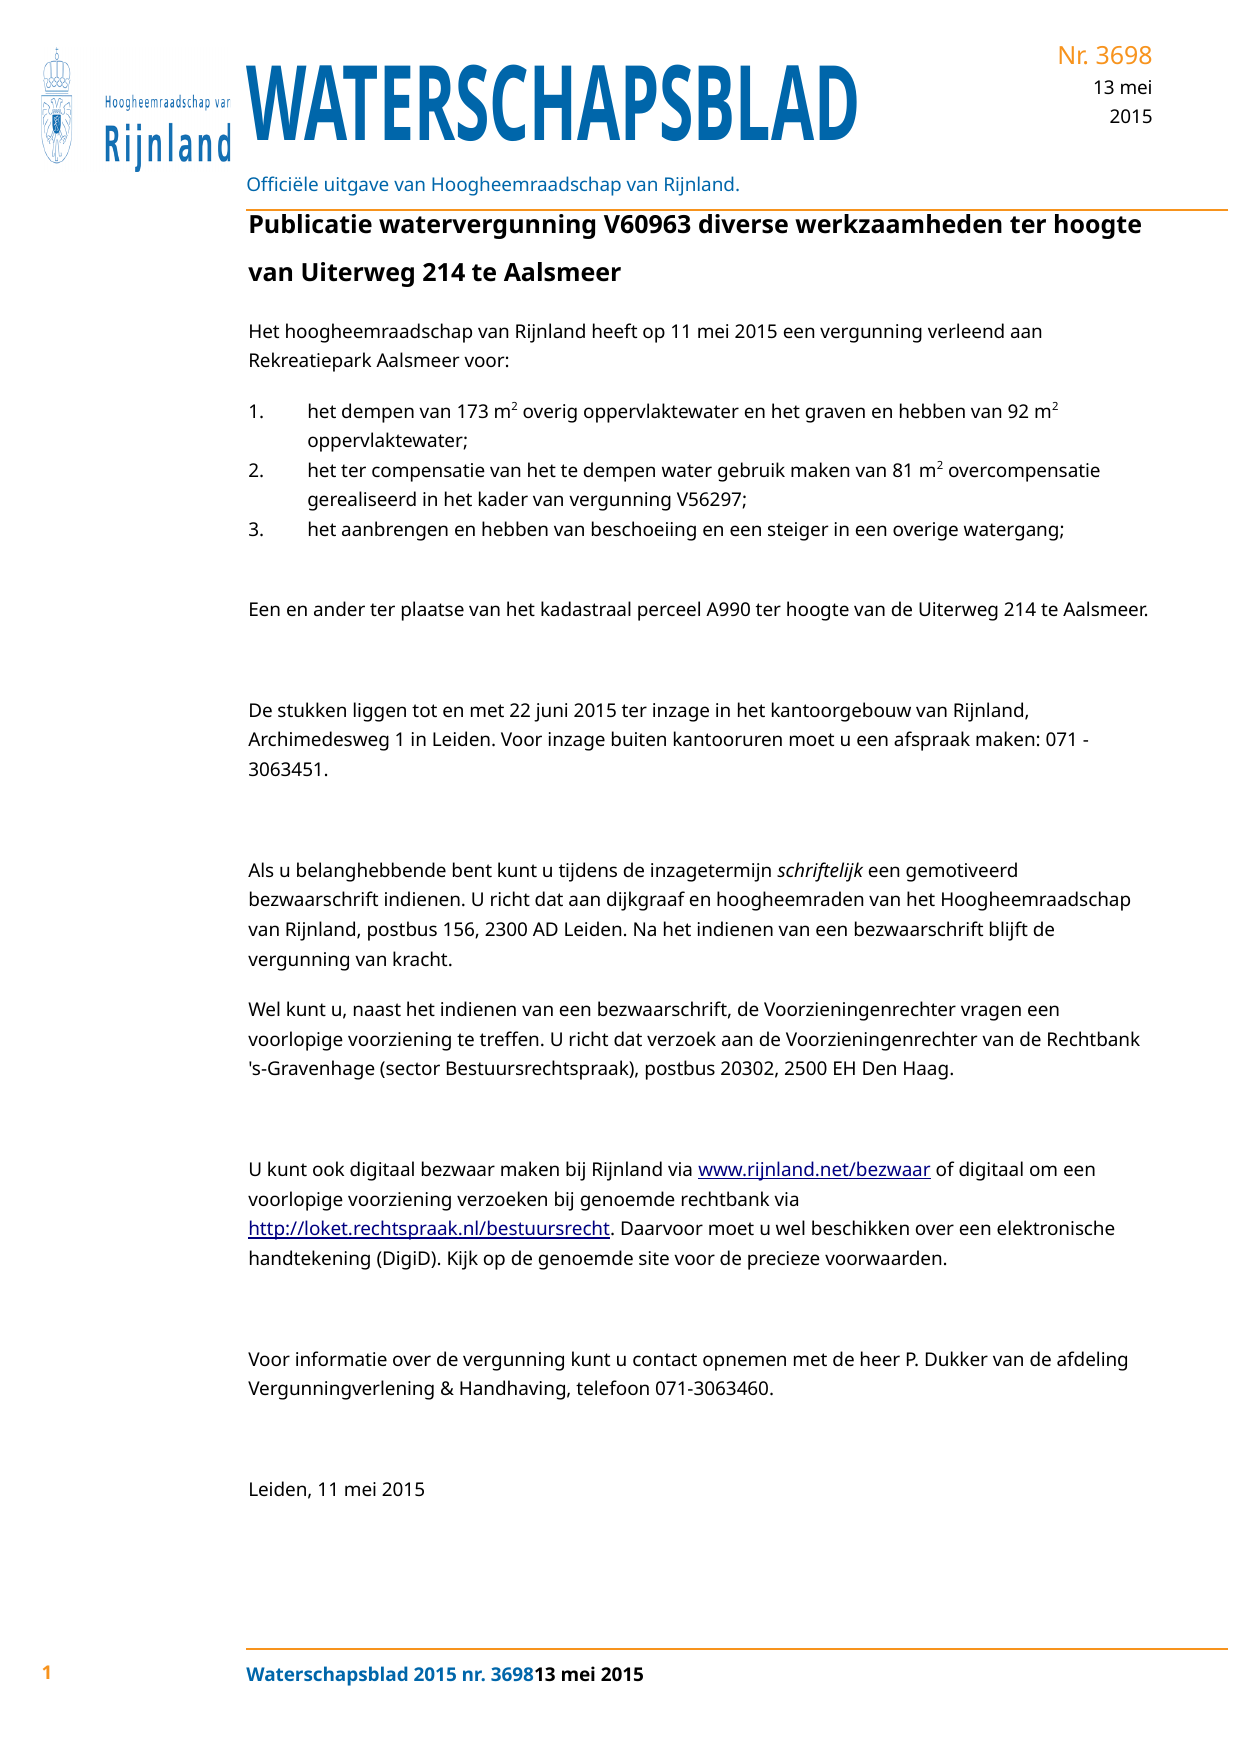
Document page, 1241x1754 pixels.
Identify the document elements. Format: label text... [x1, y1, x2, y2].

text De stukken liggen tot en met 22 juni 2015 ter inzage in het kantoorgebouw van Rijnland, Archimedesweg 1 in Leiden. Voor inzage buiten kantooruren moet u een afspraak maken: 071 - 3063451. [248, 697, 1152, 782]
text Het hoogheemraadschap van Rijnland heeft op 11 mei 2015 een vergunning verleend aan Rekreatiepark Aalsmeer voor: [248, 318, 1152, 373]
text Als u belanghebbende bent kunt u tijdens de inzagetermijn schriftelijk een gemotiveerd bezwaarschrift indienen. U richt dat aan dijkgraaf en hoogheemraden van het Hoogheemraadschap van Rijnland, postbus 156, 2300 AD Leiden. Na het indienen van een bezwaarschrift blijft de vergunning van kracht. [248, 857, 1152, 972]
text U kunt ook digitaal bezwaar maken bij Rijnland via www.rijnland.net/bezwaar of digitaal om een voorlopige voorziening verzoeken bij genoemde rechtbank via http://loket.rechtspraak.nl/bestuursrecht. Daarvoor moet u wel beschikken over een elektronische handtekening (DigiD). Kijk op de genoemde site voor de precieze voorwaarden. [248, 1156, 1152, 1271]
text Een en ander ter plaatse van het kadastraal perceel A990 ter hoogte van de Uiterweg 214 te Aalsmeer. [248, 596, 1152, 622]
picture [41, 47, 231, 172]
text Leiden, 11 mei 2015 [248, 1476, 1152, 1502]
list het aanbrengen en hebben van beschoeiing en een steiger in een overige watergang; [248, 516, 1152, 542]
list het ter compensatie van het te dempen water gebruik maken van 81 m2 overcompensatie gerealiseerd in het kader van vergunning V56297; [248, 457, 1152, 512]
text Wel kunt u, naast het indienen van een bezwaarschrift, de Voorzieningenrechter vragen een voorlopige voorziening te treffen. U richt dat verzoek aan de Voorzieningenrechter van de Rechtbank 's-Gravenhage (sector Bestuursrechtspraak), postbus 20302, 2500 EH Den Haag. [248, 996, 1152, 1081]
text Publicatie watervergunning V60963 diverse werkzaamheden ter hoogte van Uiterweg 214 te Aalsmeer [248, 211, 1152, 288]
list het dempen van 173 m2 overig oppervlaktewater en het graven en hebben van 92 m2 oppervlaktewater; [248, 398, 1152, 453]
text Voor informatie over de vergunning kunt u contact opnemen met de heer P. Dukker van de afdeling Vergunningverlening & Handhaving, telefoon 071-3063460. [248, 1346, 1152, 1401]
